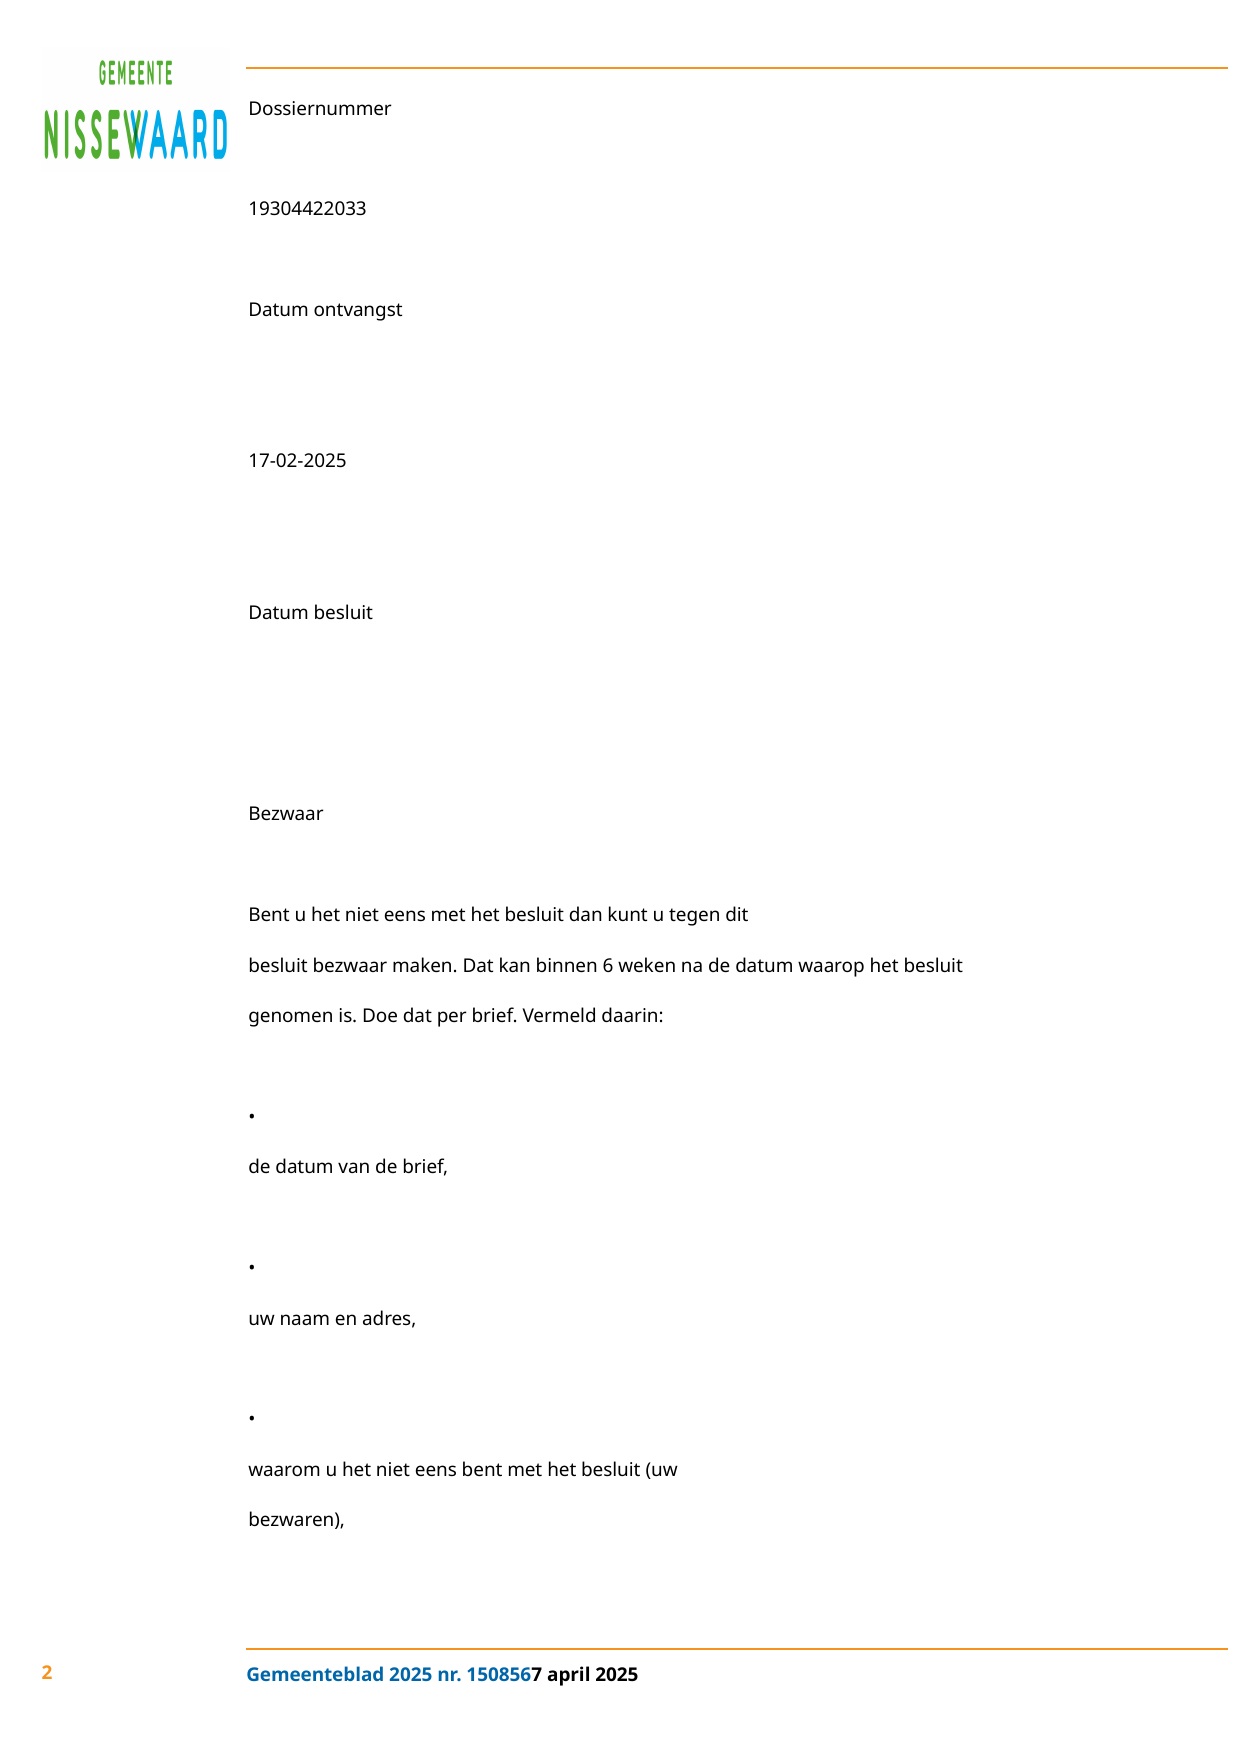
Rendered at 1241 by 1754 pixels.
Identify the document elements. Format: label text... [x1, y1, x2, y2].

text Datum besluit [248, 599, 1152, 625]
text 19304422033 [248, 196, 1152, 221]
text genomen is. Doe dat per brief. Vermeld daarin: [248, 1002, 1152, 1028]
text de datum van de brief, [248, 1153, 1152, 1179]
text besluit bezwaar maken. Dat kan binnen 6 weken na de datum waarop het besluit [248, 952, 1152, 978]
text Datum ontvangst [248, 296, 1152, 322]
text • [248, 1103, 1152, 1129]
text • [248, 1254, 1152, 1280]
text Bezwaar [248, 801, 1152, 826]
text waarom u het niet eens bent met het besluit (uw [248, 1456, 1152, 1482]
picture [41, 47, 231, 172]
text Dossiernummer [248, 95, 1152, 121]
text • [248, 1406, 1152, 1431]
text 17-02-2025 [248, 448, 1152, 473]
text bezwaren), [248, 1506, 1152, 1532]
text uw naam en adres, [248, 1305, 1152, 1331]
text Bent u het niet eens met het besluit dan kunt u tegen dit [248, 901, 1152, 927]
